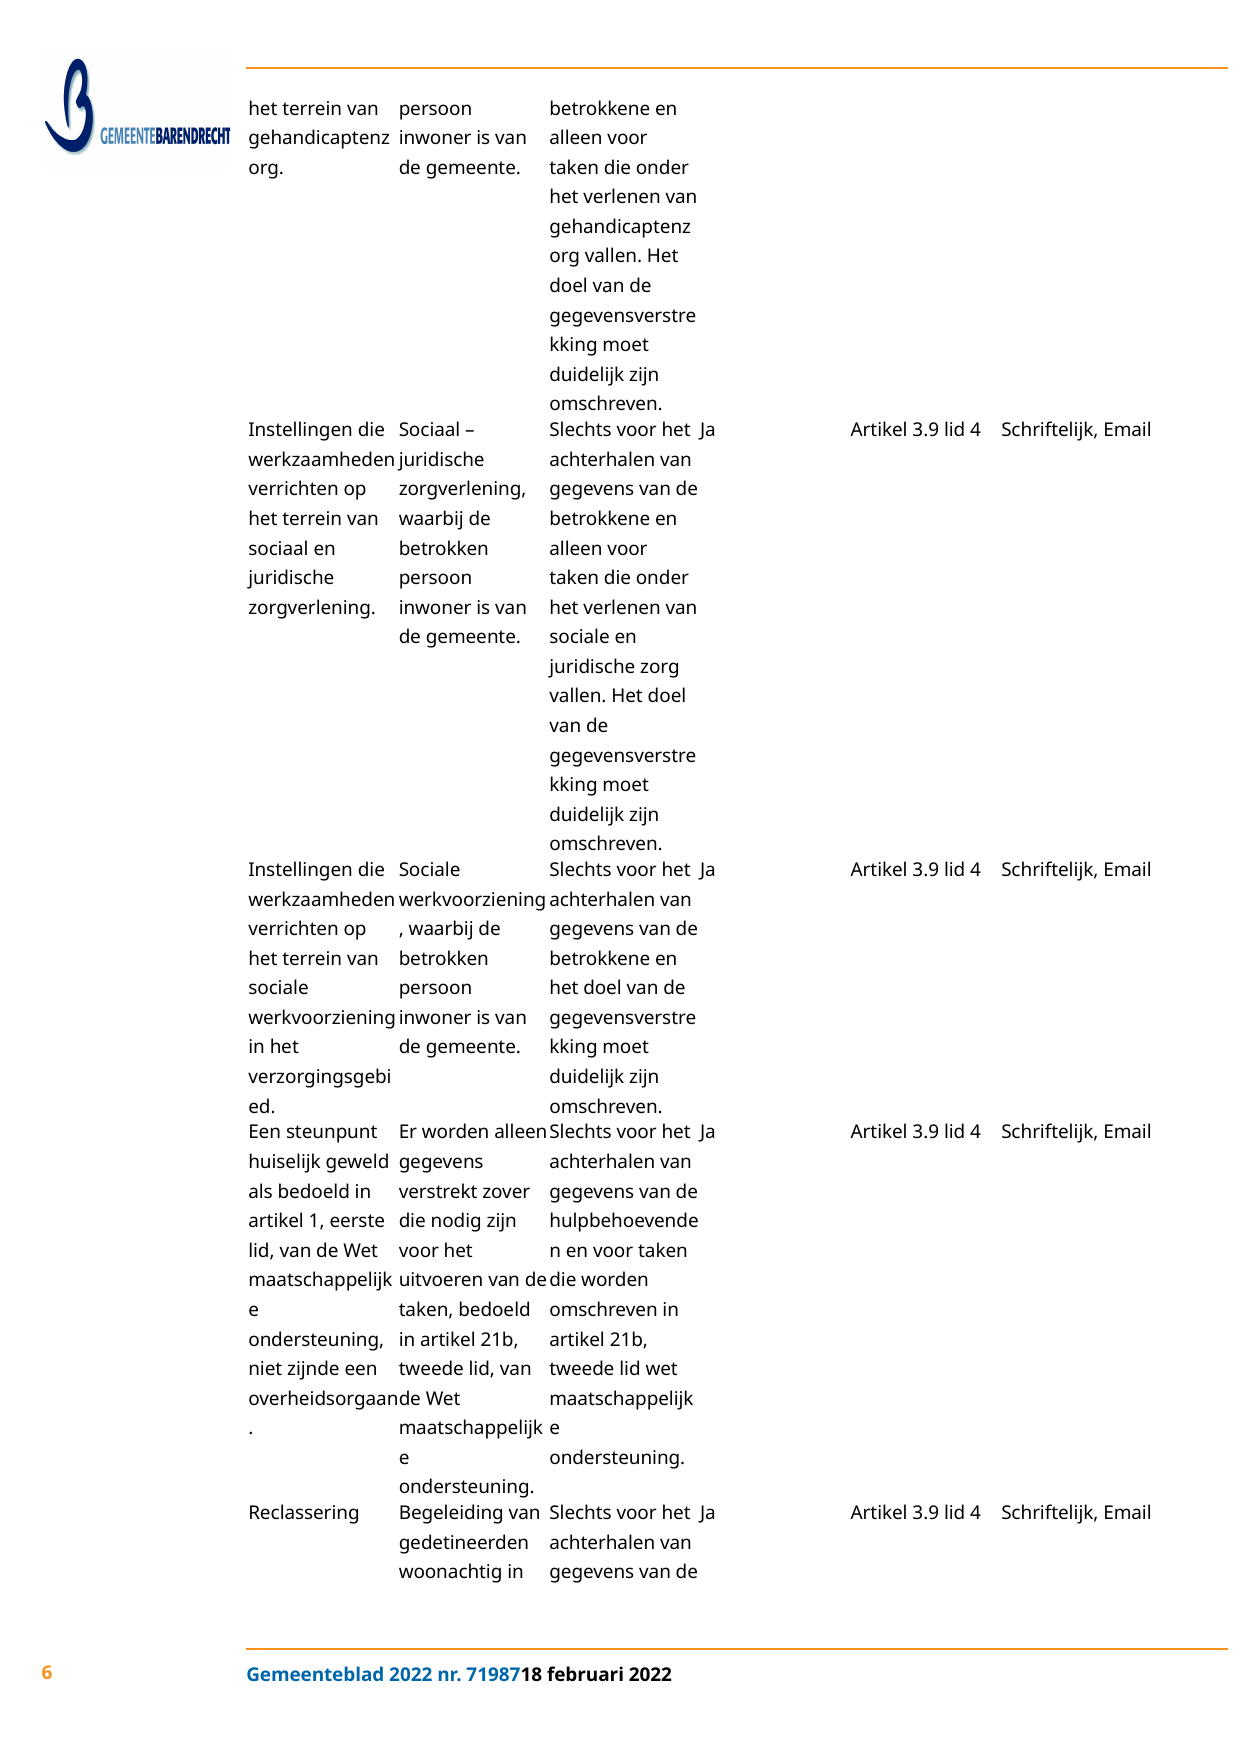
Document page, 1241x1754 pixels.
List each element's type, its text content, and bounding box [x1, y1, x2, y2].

table_cell Slechts voor het achterhalen van gegevens van de hulpbehoevenden en voor taken die worden omschreven in artikel 21b, tweede lid wet maatschappelijke ondersteuning. [549, 1119, 700, 1499]
table_cell [850, 95, 1001, 416]
table_cell Ja [700, 856, 850, 1119]
table_cell Slechts voor het achterhalen van gegevens van de [549, 1499, 700, 1584]
table_cell Schriftelijk, Email [1001, 1119, 1152, 1499]
table_cell Instellingen die werkzaamheden verrichten op het terrein van sociaal en juridische zorgverlening. [248, 416, 398, 856]
table_cell Slechts voor het achterhalen van gegevens van de betrokkene en het doel van de gegevensverstrekking moet duidelijk zijn omschreven. [549, 856, 700, 1119]
table_cell Ja [700, 1499, 850, 1584]
table_cell Begeleiding van gedetineerden woonachtig in [399, 1499, 549, 1584]
table_cell Sociaal – juridische zorgverlening, waarbij de betrokken persoon inwoner is van de gemeente. [399, 416, 549, 856]
table_cell Ja [700, 416, 850, 856]
table_cell Ja [700, 1119, 850, 1499]
table_cell [700, 95, 850, 416]
table_cell Artikel 3.9 lid 4 [850, 416, 1001, 856]
table_cell betrokkene en alleen voor taken die onder het verlenen van gehandicaptenzorg vallen. Het doel van de gegevensverstrekking moet duidelijk zijn omschreven. [549, 95, 700, 416]
table_cell Artikel 3.9 lid 4 [850, 856, 1001, 1119]
table_cell Sociale werkvoorziening, waarbij de betrokken persoon inwoner is van de gemeente. [399, 856, 549, 1119]
table_cell [1001, 95, 1152, 416]
table_cell Artikel 3.9 lid 4 [850, 1119, 1001, 1499]
table_cell persoon inwoner is van de gemeente. [399, 95, 549, 416]
table_cell Schriftelijk, Email [1001, 1499, 1152, 1584]
table_cell Er worden alleen gegevens verstrekt zover die nodig zijn voor het uitvoeren van de taken, bedoeld in artikel 21b, tweede lid, van de Wet maatschappelijke ondersteuning. [399, 1119, 549, 1499]
table_cell Slechts voor het achterhalen van gegevens van de betrokkene en alleen voor taken die onder het verlenen van sociale en juridische zorg vallen. Het doel van de gegevensverstrekking moet duidelijk zijn omschreven. [549, 416, 700, 856]
table_cell Artikel 3.9 lid 4 [850, 1499, 1001, 1584]
table_cell het terrein van gehandicaptenzorg. [248, 95, 398, 416]
table_cell Reclassering [248, 1499, 398, 1584]
table_cell Schriftelijk, Email [1001, 416, 1152, 856]
table_cell Instellingen die werkzaamheden verrichten op het terrein van sociale werkvoorziening in het verzorgingsgebied. [248, 856, 398, 1119]
table_cell Een steunpunt huiselijk geweld als bedoeld in artikel 1, eerste lid, van de Wet maatschappelijke ondersteuning, niet zijnde een overheidsorgaan. [248, 1119, 398, 1499]
table_cell Schriftelijk, Email [1001, 856, 1152, 1119]
picture [41, 47, 231, 172]
